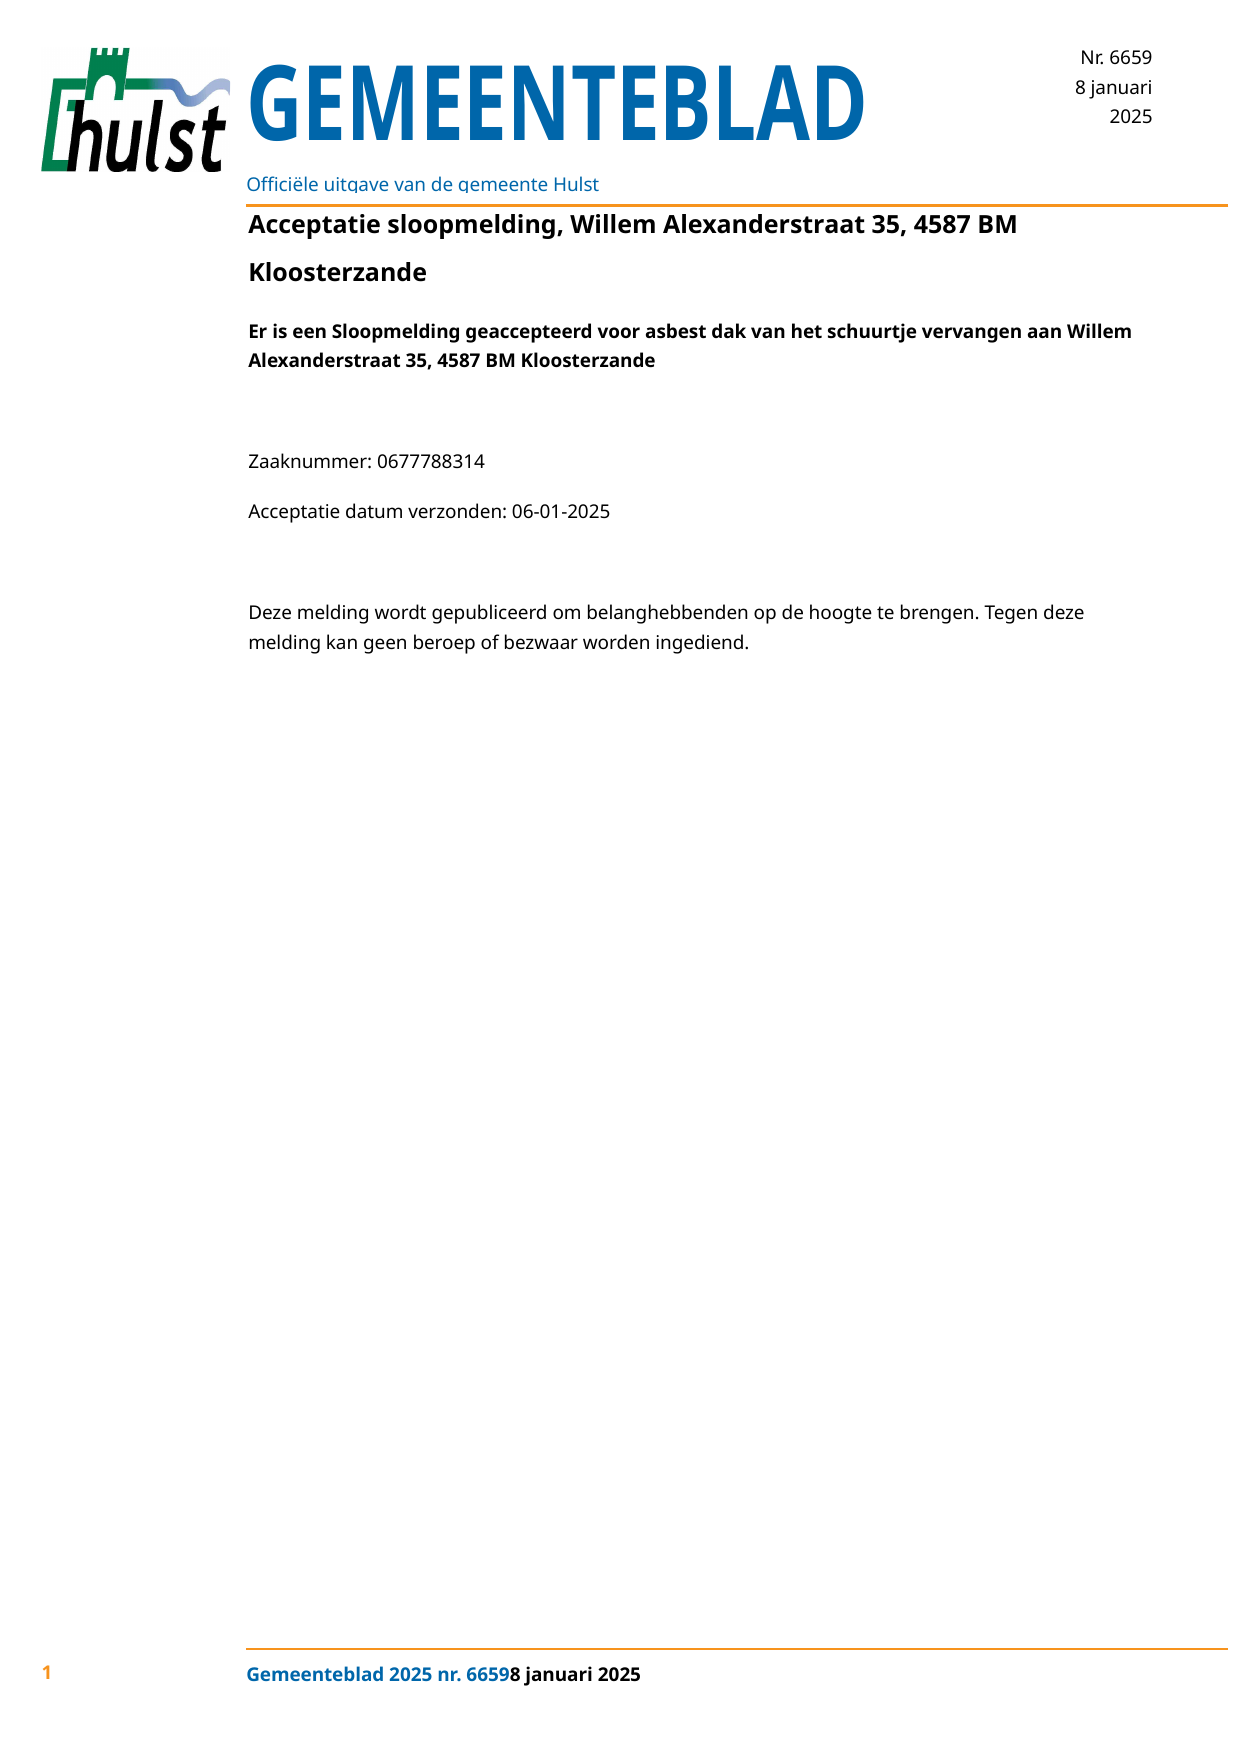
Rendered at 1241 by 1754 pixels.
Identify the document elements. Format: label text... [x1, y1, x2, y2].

text Deze melding wordt gepubliceerd om belanghebbenden op de hoogte te brengen. Tegen deze melding kan geen beroep of bezwaar worden ingediend. [248, 599, 1152, 655]
picture [41, 47, 231, 172]
text Er is een Sloopmelding geaccepteerd voor asbest dak van het schuurtje vervangen aan Willem Alexanderstraat 35, 4587 BM Kloosterzande [248, 318, 1152, 373]
text Acceptatie sloopmelding, Willem Alexanderstraat 35, 4587 BM Kloosterzande [248, 207, 1152, 288]
text Zaaknummer: 0677788314 [248, 448, 1152, 474]
text Acceptatie datum verzonden: 06-01-2025 [248, 499, 1152, 524]
